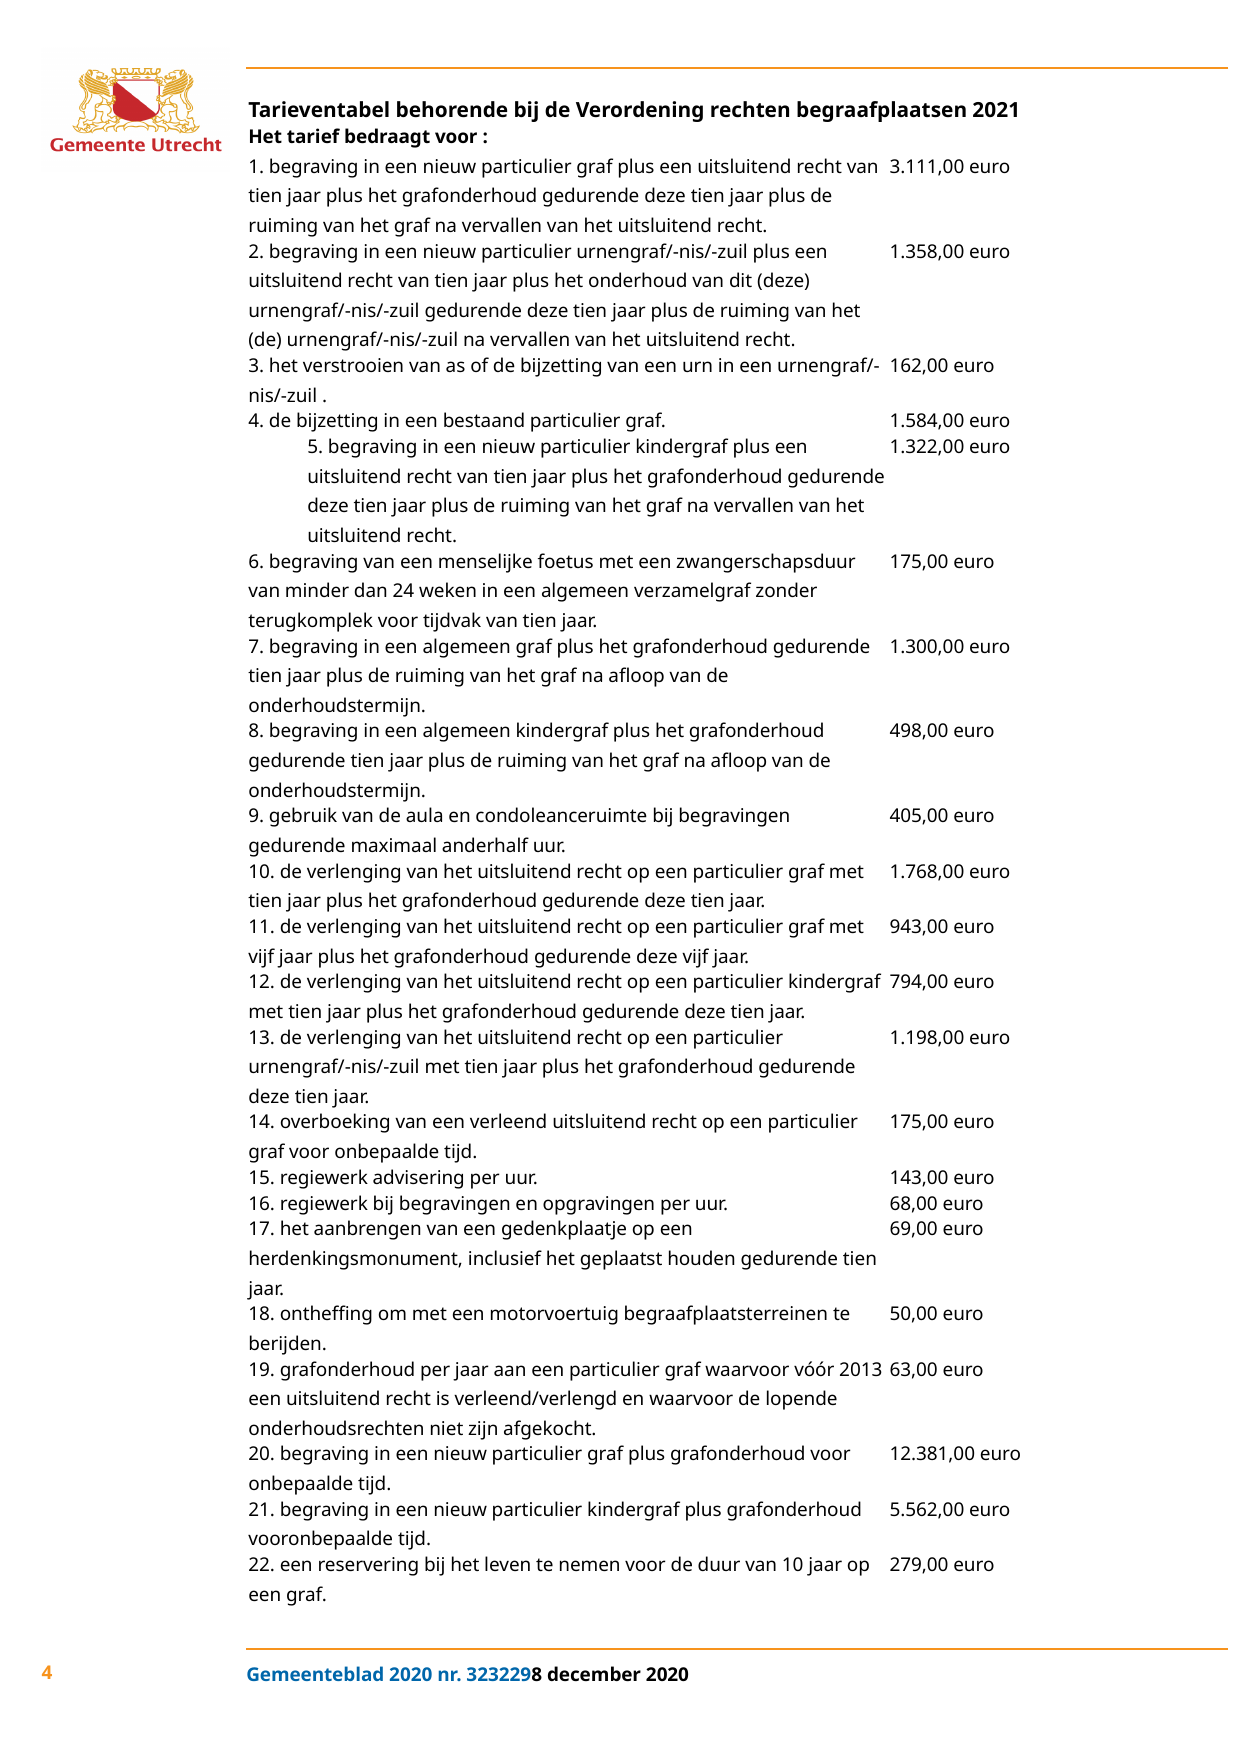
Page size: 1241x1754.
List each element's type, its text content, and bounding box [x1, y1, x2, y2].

table_cell 19. grafonderhoud per jaar aan een particulier graf waarvoor vóór 2013 een uitsluitend recht is verleend/verlengd en waarvoor de lopende onderhoudsrechten niet zijn afgekocht. [248, 1356, 889, 1441]
table_cell 498,00 euro [889, 718, 1152, 803]
table_cell 143,00 euro [889, 1164, 1152, 1190]
text Het tarief bedraagt voor : [248, 123, 1152, 149]
table_cell 20. begraving in een nieuw particulier graf plus grafonderhoud voor onbepaalde tijd. [248, 1441, 889, 1496]
picture [41, 47, 231, 172]
table_cell 4. de bijzetting in een bestaand particulier graf. [248, 408, 889, 433]
table_cell 943,00 euro [889, 913, 1152, 968]
table_cell 5.562,00 euro [889, 1496, 1152, 1551]
table_cell 1.198,00 euro [889, 1024, 1152, 1109]
table_cell 1.322,00 euro [889, 434, 1152, 548]
table_cell 1.768,00 euro [889, 858, 1152, 913]
table_cell 8. begraving in een algemeen kindergraf plus het grafonderhoud gedurende tien jaar plus de ruiming van het graf na afloop van de onderhoudstermijn. [248, 718, 889, 803]
table_cell 7. begraving in een algemeen graf plus het grafonderhoud gedurende tien jaar plus de ruiming van het graf na afloop van de onderhoudstermijn. [248, 633, 889, 718]
table_cell 14. overboeking van een verleend uitsluitend recht op een particulier graf voor onbepaalde tijd. [248, 1109, 889, 1164]
table_cell 794,00 euro [889, 969, 1152, 1024]
text Tarieventabel behorende bij de Verordening rechten begraafplaatsen 2021 [248, 95, 1152, 123]
table_cell 12. de verlenging van het uitsluitend recht op een particulier kindergraf met tien jaar plus het grafonderhoud gedurende deze tien jaar. [248, 969, 889, 1024]
table_cell 21. begraving in een nieuw particulier kindergraf plus grafonderhoud vooronbepaalde tijd. [248, 1496, 889, 1551]
table_cell 16. regiewerk bij begravingen en opgravingen per uur. [248, 1190, 889, 1216]
table_cell 50,00 euro [889, 1300, 1152, 1356]
table_header 3.111,00 euro [889, 153, 1152, 238]
table_cell 13. de verlenging van het uitsluitend recht op een particulier urnengraf/-nis/-zuil met tien jaar plus het grafonderhoud gedurende deze tien jaar. [248, 1024, 889, 1109]
table_header 1. begraving in een nieuw particulier graf plus een uitsluitend recht van tien jaar plus het grafonderhoud gedurende deze tien jaar plus de ruiming van het graf na vervallen van het uitsluitend recht. [248, 153, 889, 238]
table_cell 12.381,00 euro [889, 1441, 1152, 1496]
table_cell 22. een reservering bij het leven te nemen voor de duur van 10 jaar op een graf. [248, 1551, 889, 1607]
table_cell 1.358,00 euro [889, 238, 1152, 352]
table_cell 17. het aanbrengen van een gedenkplaatje op een herdenkingsmonument, inclusief het geplaatst houden gedurende tien jaar. [248, 1216, 889, 1300]
table_cell 175,00 euro [889, 548, 1152, 633]
table_cell 18. ontheffing om met een motorvoertuig begraafplaatsterreinen te berijden. [248, 1300, 889, 1356]
table_cell 1.584,00 euro [889, 408, 1152, 433]
table_cell 3. het verstrooien van as of de bijzetting van een urn in een urnengraf/-nis/-zuil . [248, 353, 889, 408]
table_cell 15. regiewerk advisering per uur. [248, 1164, 889, 1190]
table_cell 162,00 euro [889, 353, 1152, 408]
table_cell 11. de verlenging van het uitsluitend recht op een particulier graf met vijf jaar plus het grafonderhoud gedurende deze vijf jaar. [248, 913, 889, 968]
table_cell 1.300,00 euro [889, 633, 1152, 718]
table_cell 63,00 euro [889, 1356, 1152, 1441]
table_cell 6. begraving van een menselijke foetus met een zwangerschapsduur van minder dan 24 weken in een algemeen verzamelgraf zonder terugkomplek voor tijdvak van tien jaar. [248, 548, 889, 633]
table_cell 9. gebruik van de aula en condoleanceruimte bij begravingen gedurende maximaal anderhalf uur. [248, 803, 889, 858]
table_cell 69,00 euro [889, 1216, 1152, 1300]
table_cell 405,00 euro [889, 803, 1152, 858]
table_cell 5. begraving in een nieuw particulier kindergraf plus een uitsluitend recht van tien jaar plus het grafonderhoud gedurende deze tien jaar plus de ruiming van het graf na vervallen van het uitsluitend recht. [248, 434, 889, 548]
table_cell 175,00 euro [889, 1109, 1152, 1164]
table_cell 279,00 euro [889, 1551, 1152, 1607]
table_cell 10. de verlenging van het uitsluitend recht op een particulier graf met tien jaar plus het grafonderhoud gedurende deze tien jaar. [248, 858, 889, 913]
table_cell 68,00 euro [889, 1190, 1152, 1216]
table_cell 2. begraving in een nieuw particulier urnengraf/-nis/-zuil plus een uitsluitend recht van tien jaar plus het onderhoud van dit (deze) urnengraf/-nis/-zuil gedurende deze tien jaar plus de ruiming van het (de) urnengraf/-nis/-zuil na vervallen van het uitsluitend recht. [248, 238, 889, 352]
